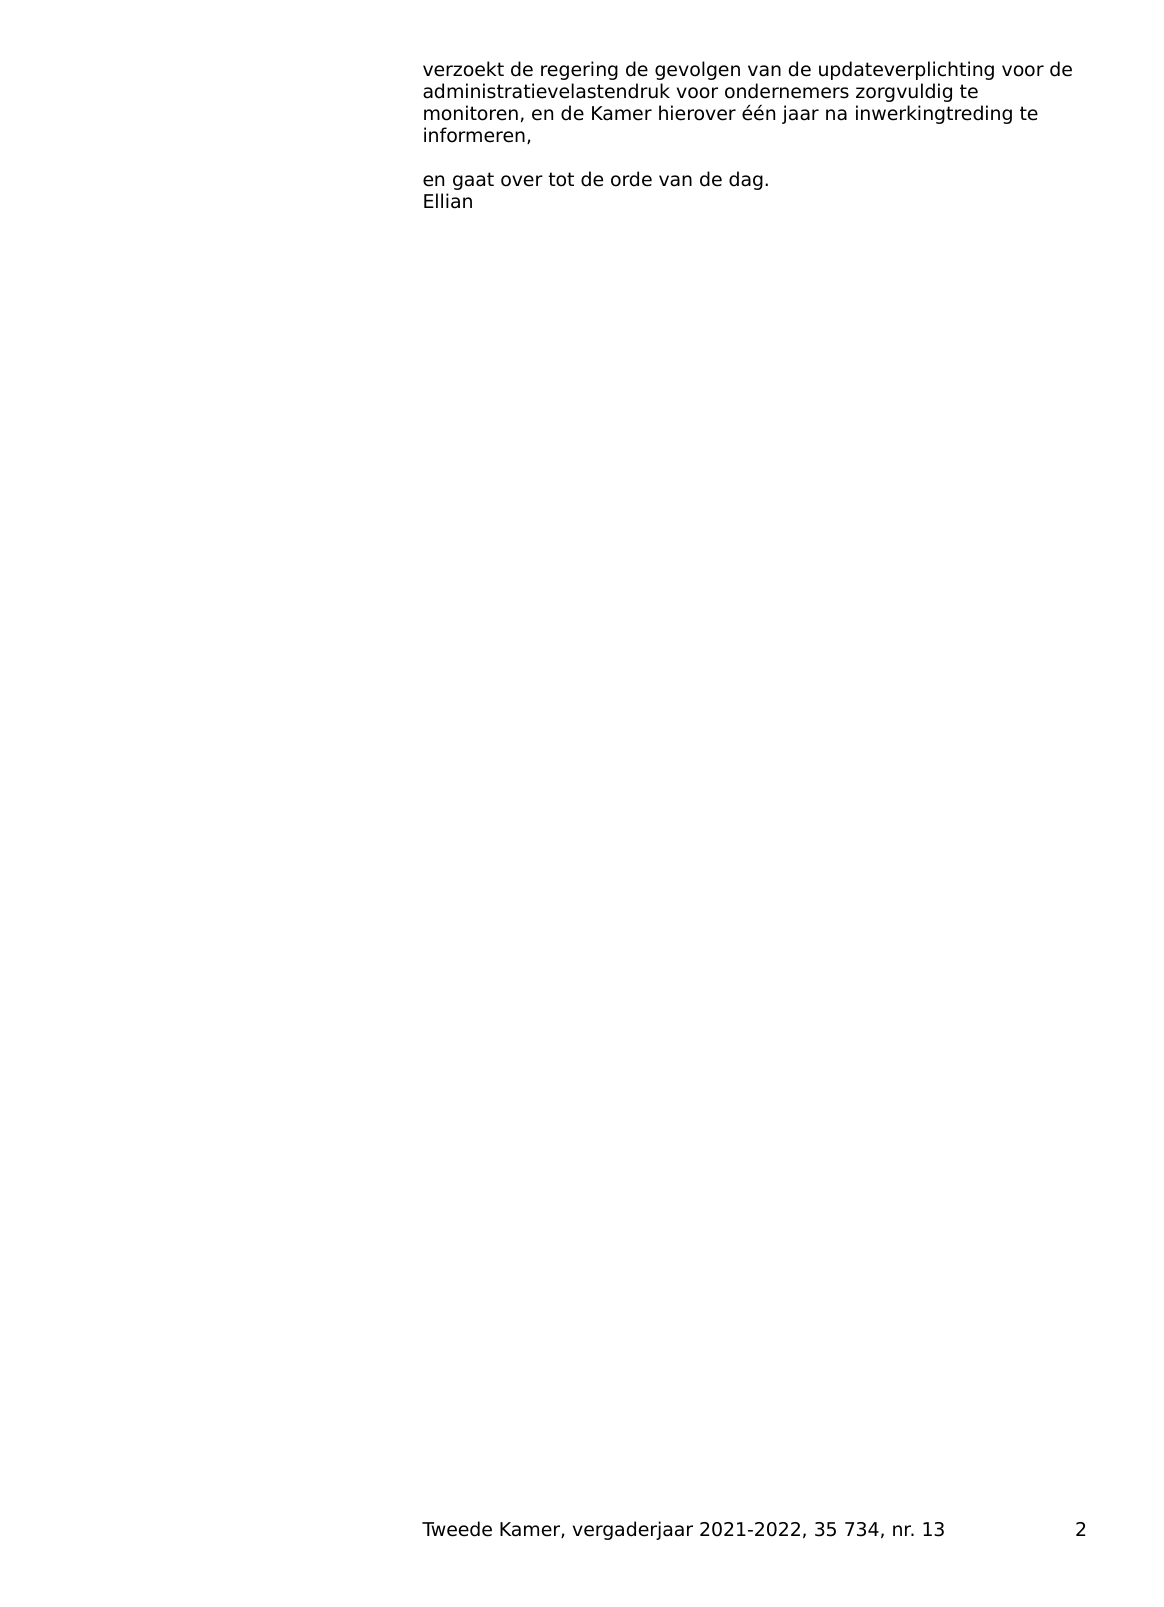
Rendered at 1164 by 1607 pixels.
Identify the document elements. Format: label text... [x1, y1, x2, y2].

text en gaat over tot de orde van de dag. [422, 169, 1087, 191]
text Ellian [422, 191, 1087, 213]
text verzoekt de regering de gevolgen van de updateverplichting voor de administratievelastendruk voor ondernemers zorgvuldig te monitoren, en de Kamer hierover één jaar na inwerkingtreding te informeren, [422, 59, 1087, 147]
